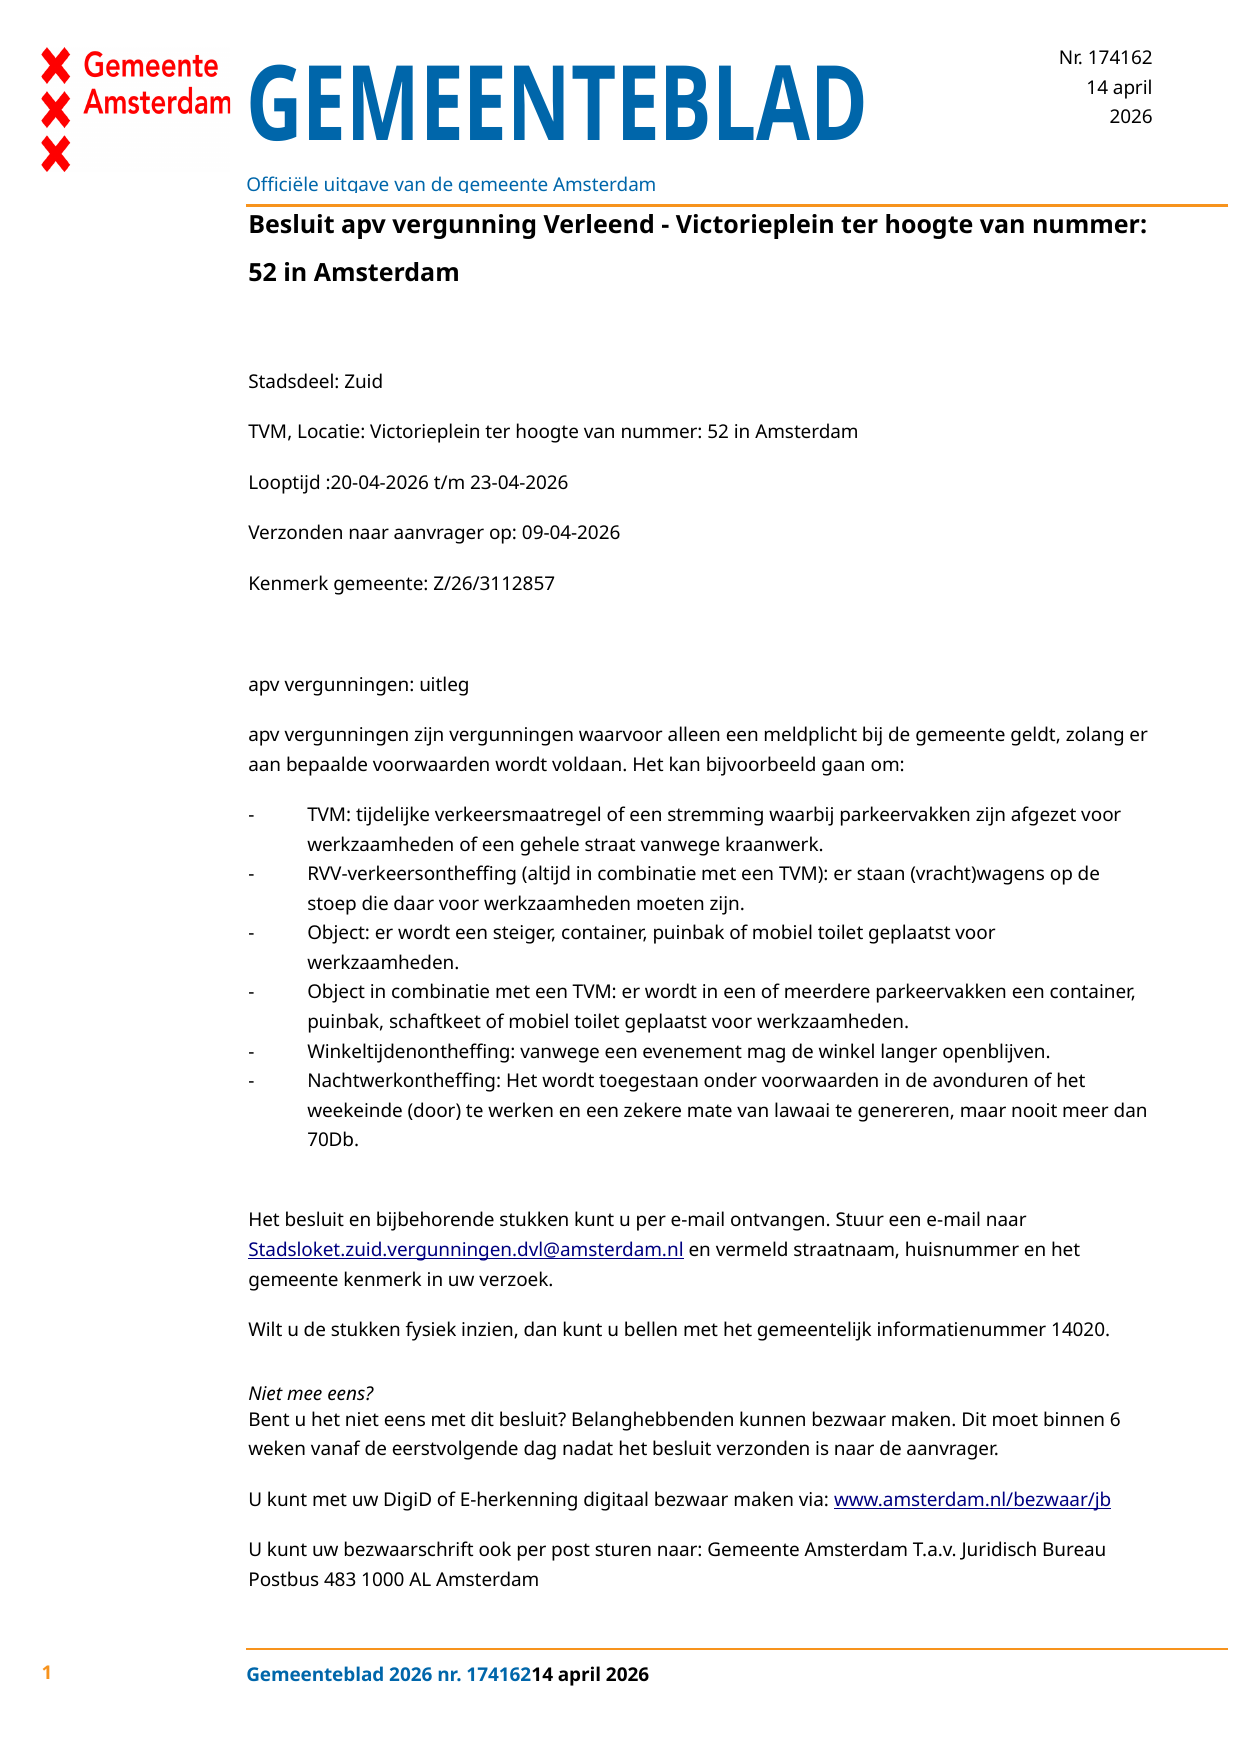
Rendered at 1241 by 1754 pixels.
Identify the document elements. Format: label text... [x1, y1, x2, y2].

text U kunt met uw DigiD of E-herkenning digitaal bezwaar maken via: www.amsterdam.nl/bezwaar/jb [248, 1486, 1152, 1512]
text Looptijd :20-04-2026 t/m 23-04-2026 [248, 469, 1152, 495]
text apv vergunningen: uitleg [248, 671, 1152, 697]
list RVV-verkeersontheffing (altijd in combinatie met een TVM): er staan (vracht)wagens op de stoep die daar voor werkzaamheden moeten zijn. [248, 860, 1152, 916]
text Verzonden naar aanvrager op: 09-04-2026 [248, 519, 1152, 545]
text Stadsdeel: Zuid [248, 368, 1152, 394]
list TVM: tijdelijke verkeersmaatregel of een stremming waarbij parkeervakken zijn afgezet voor werkzaamheden of een gehele straat vanwege kraanwerk. [248, 801, 1152, 857]
list Object in combinatie met een TVM: er wordt in een of meerdere parkeervakken een container, puinbak, schaftkeet of mobiel toilet geplaatst voor werkzaamheden. [248, 979, 1152, 1034]
text Kenmerk gemeente: Z/26/3112857 [248, 570, 1152, 596]
text TVM, Locatie: Victorieplein ter hoogte van nummer: 52 in Amsterdam [248, 419, 1152, 444]
list Nachtwerkontheffing: Het wordt toegestaan onder voorwaarden in de avonduren of het weekeinde (door) te werken en een zekere mate van lawaai te genereren, maar nooit meer dan 70Db. [248, 1067, 1152, 1152]
text Niet mee eens? [248, 1380, 1152, 1406]
text Bent u het niet eens met dit besluit? Belanghebbenden kunnen bezwaar maken. Dit moet binnen 6 weken vanaf de eerstvolgende dag nadat het besluit verzonden is naar de aanvrager. [248, 1406, 1152, 1461]
text U kunt uw bezwaarschrift ook per post sturen naar: Gemeente Amsterdam T.a.v. Juridisch Bureau Postbus 483 1000 AL Amsterdam [248, 1536, 1152, 1592]
text apv vergunningen zijn vergunningen waarvoor alleen een meldplicht bij de gemeente geldt, zolang er aan bepaalde voorwaarden wordt voldaan. Het kan bijvoorbeeld gaan om: [248, 721, 1152, 777]
list Object: er wordt een steiger, container, puinbak of mobiel toilet geplaatst voor werkzaamheden. [248, 919, 1152, 975]
picture [41, 47, 231, 172]
text Besluit apv vergunning Verleend - Victorieplein ter hoogte van nummer: 52 in Amsterdam [248, 207, 1152, 288]
text Wilt u de stukken fysiek inzien, dan kunt u bellen met het gemeentelijk informatienummer 14020. [248, 1316, 1152, 1342]
text Het besluit en bijbehorende stukken kunt u per e-mail ontvangen. Stuur een e-mail naar Stadsloket.zuid.vergunningen.dvl@amsterdam.nl en vermeld straatnaam, huisnummer en het gemeente kenmerk in uw verzoek. [248, 1207, 1152, 1292]
list Winkeltijdenontheffing: vanwege een evenement mag de winkel langer openblijven. [248, 1038, 1152, 1064]
